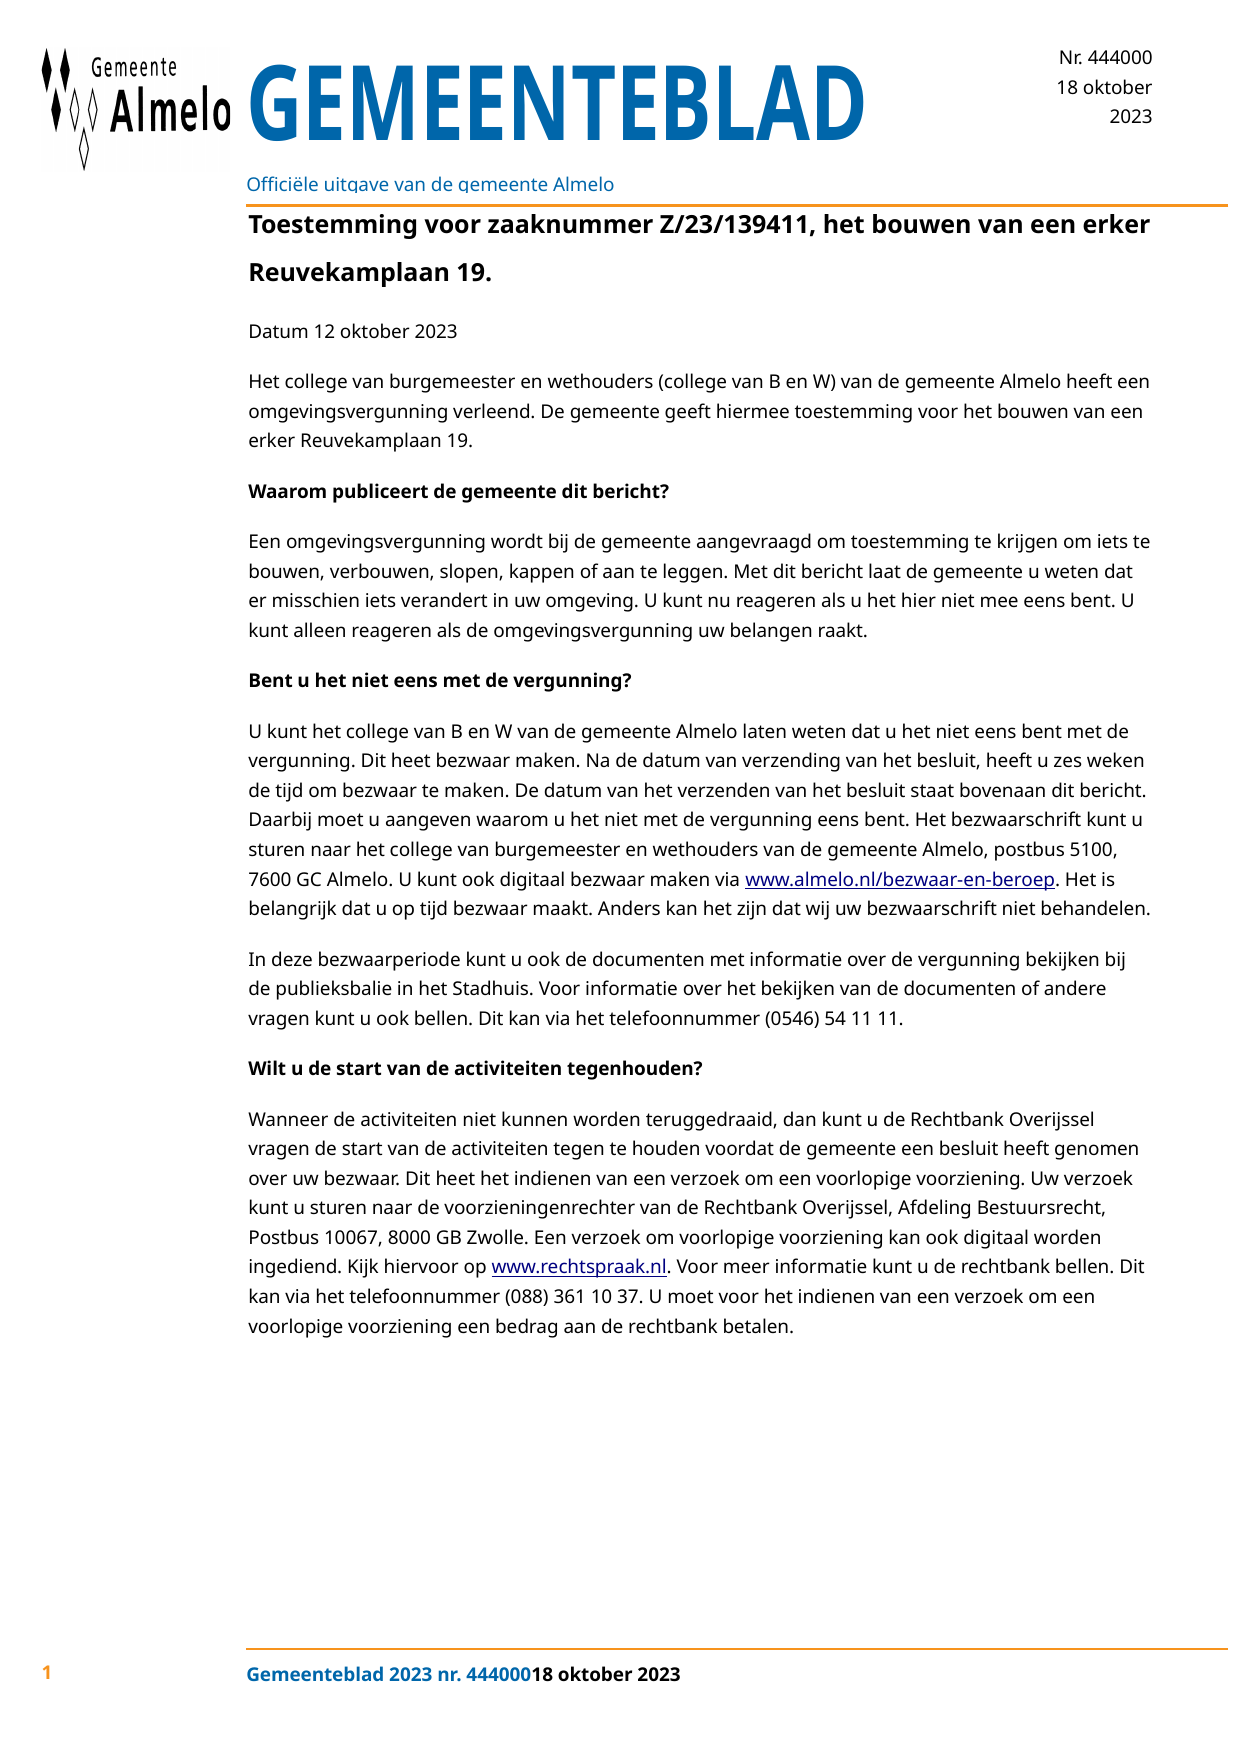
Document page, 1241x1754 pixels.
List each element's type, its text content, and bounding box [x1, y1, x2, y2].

text Toestemming voor zaaknummer Z/23/139411, het bouwen van een erker Reuvekamplaan 19. [248, 207, 1152, 288]
text Wanneer de activiteiten niet kunnen worden teruggedraaid, dan kunt u de Rechtbank Overijssel vragen de start van de activiteiten tegen te houden voordat de gemeente een besluit heeft genomen over uw bezwaar. Dit heet het indienen van een verzoek om een voorlopige voorziening. Uw verzoek kunt u sturen naar de voorzieningenrechter van de Rechtbank Overijssel, Afdeling Bestuursrecht, Postbus 10067, 8000 GB Zwolle. Een verzoek om voorlopige voorziening kan ook digitaal worden ingediend. Kijk hiervoor op www.rechtspraak.nl. Voor meer informatie kunt u de rechtbank bellen. Dit kan via het telefoonnummer (088) 361 10 37. U moet voor het indienen van een verzoek om een voorlopige voorziening een bedrag aan de rechtbank betalen. [248, 1106, 1152, 1339]
text Datum 12 oktober 2023 [248, 318, 1152, 344]
text Bent u het niet eens met de vergunning? [248, 667, 1152, 693]
text Waarom publiceert de gemeente dit bericht? [248, 478, 1152, 504]
text Het college van burgemeester en wethouders (college van B en W) van de gemeente Almelo heeft een omgevingsvergunning verleend. De gemeente geeft hiermee toestemming voor het bouwen van een erker Reuvekamplaan 19. [248, 368, 1152, 453]
text U kunt het college van B en W van de gemeente Almelo laten weten dat u het niet eens bent met de vergunning. Dit heet bezwaar maken. Na de datum van verzending van het besluit, heeft u zes weken de tijd om bezwaar te maken. De datum van het verzenden van het besluit staat bovenaan dit bericht. Daarbij moet u aangeven waarom u het niet met de vergunning eens bent. Het bezwaarschrift kunt u sturen naar het college van burgemeester en wethouders van de gemeente Almelo, postbus 5100, 7600 GC Almelo. U kunt ook digitaal bezwaar maken via www.almelo.nl/bezwaar-en-beroep. Het is belangrijk dat u op tijd bezwaar maakt. Anders kan het zijn dat wij uw bezwaarschrift niet behandelen. [248, 718, 1152, 921]
text Wilt u de start van de activiteiten tegenhouden? [248, 1055, 1152, 1081]
text Een omgevingsvergunning wordt bij de gemeente aangevraagd om toestemming te krijgen om iets te bouwen, verbouwen, slopen, kappen of aan te leggen. Met dit bericht laat de gemeente u weten dat er misschien iets verandert in uw omgeving. U kunt nu reageren als u het hier niet mee eens bent. U kunt alleen reageren als de omgevingsvergunning uw belangen raakt. [248, 528, 1152, 643]
picture [41, 47, 231, 172]
text In deze bezwaarperiode kunt u ook de documenten met informatie over de vergunning bekijken bij de publieksbalie in het Stadhuis. Voor informatie over het bekijken van de documenten of andere vragen kunt u ook bellen. Dit kan via het telefoonnummer (0546) 54 11 11. [248, 946, 1152, 1031]
